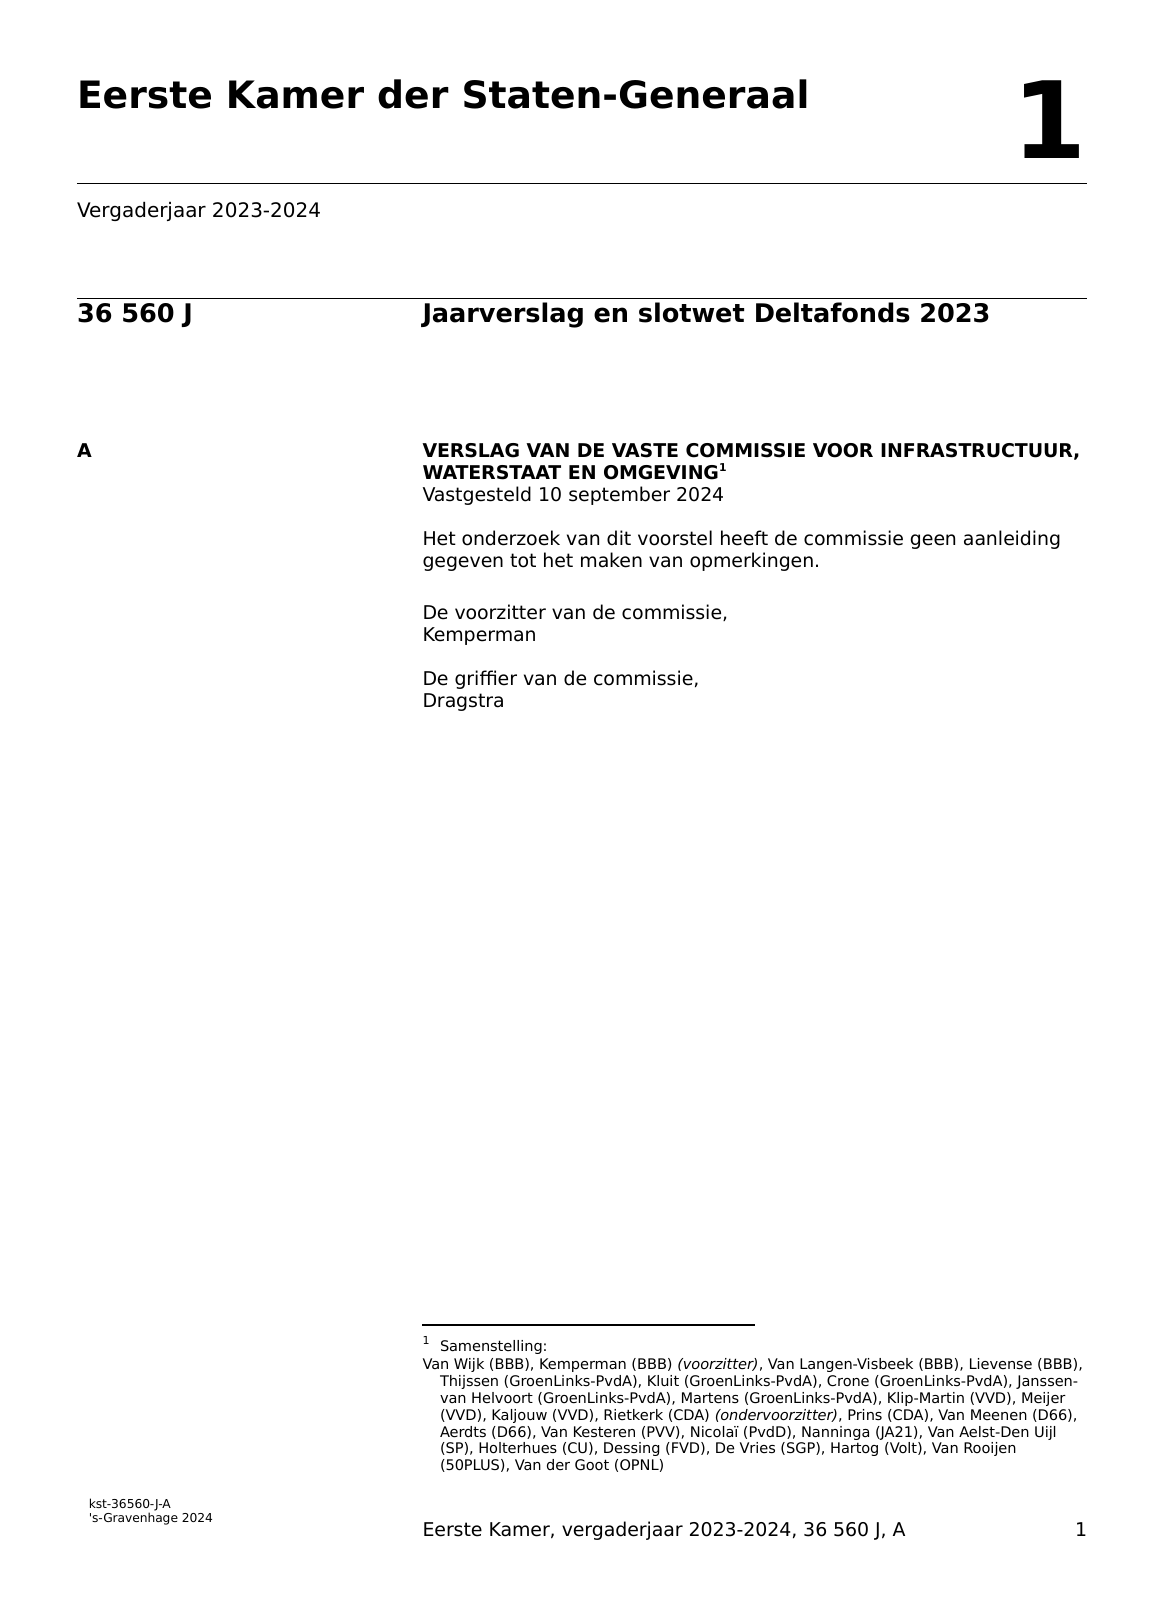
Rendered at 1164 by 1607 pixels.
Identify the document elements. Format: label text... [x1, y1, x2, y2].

text Vastgesteld 10 september 2024 [422, 484, 1087, 506]
text De voorzitter van de commissie, Kemperman [422, 602, 1087, 646]
subtitle 36 560 J Jaarverslag en slotwet Deltafonds 2023 [77, 299, 1087, 329]
text Het onderzoek van dit voorstel heeft de commissie geen aanleiding gegeven tot het maken van opmerkingen. [422, 528, 1087, 572]
text Samenstelling: [422, 1334, 1087, 1356]
text 's-Gravenhage 2024 [88, 1511, 323, 1525]
text De griffier van de commissie, Dragstra [422, 668, 1087, 712]
text Van Wijk (BBB), Kemperman (BBB) (voorzitter), Van Langen-Visbeek (BBB), Lievense (BBB), Thijssen (GroenLinks-PvdA), Kluit (GroenLinks-PvdA), Crone (GroenLinks-PvdA), Janssen-van Helvoort (GroenLinks-PvdA), Martens (GroenLinks-PvdA), Klip-Martin (VVD), Meijer (VVD), Kaljouw (VVD), Rietkerk (CDA) (ondervoorzitter), Prins (CDA), Van Meenen (D66), Aerdts (D66), Van Kesteren (PVV), Nicolaï (PvdD), Nanninga (JA21), Van Aelst-Den Uijl (SP), Holterhues (CU), Dessing (FVD), De Vries (SGP), Hartog (Volt), Van Rooijen (50PLUS), Van der Goot (OPNL) [422, 1356, 1087, 1474]
table_cell Vergaderjaar 2023-2024 [77, 184, 1087, 298]
subtitle A VERSLAG VAN DE VASTE COMMISSIE VOOR INFRASTRUCTUUR, WATERSTAAT EN OMGEVING [77, 440, 1087, 484]
table_header Eerste Kamer der Staten-Generaal [77, 59, 886, 183]
text kst-36560-J-A [88, 1497, 323, 1511]
table_header 1 [886, 59, 1087, 183]
